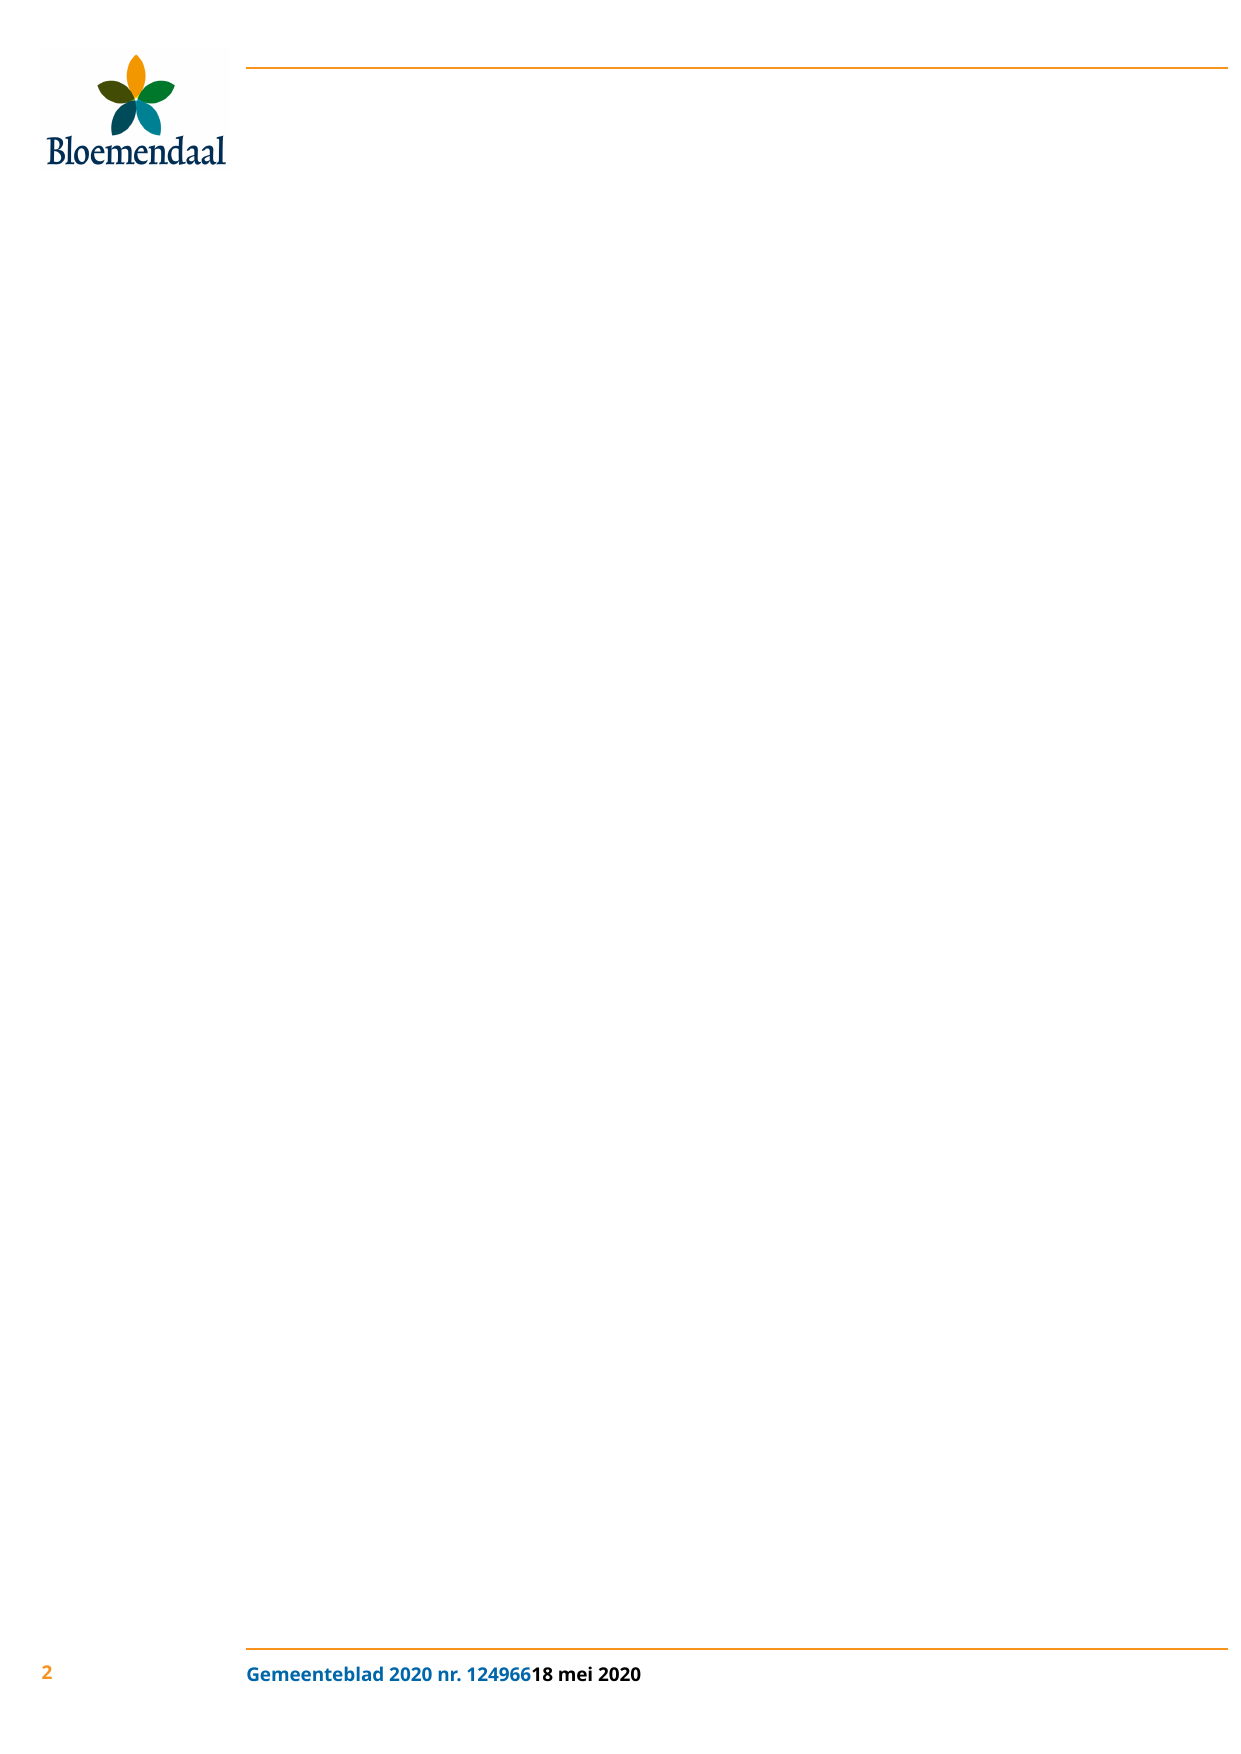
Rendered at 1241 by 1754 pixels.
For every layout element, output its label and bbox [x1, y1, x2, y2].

picture [41, 47, 231, 172]
